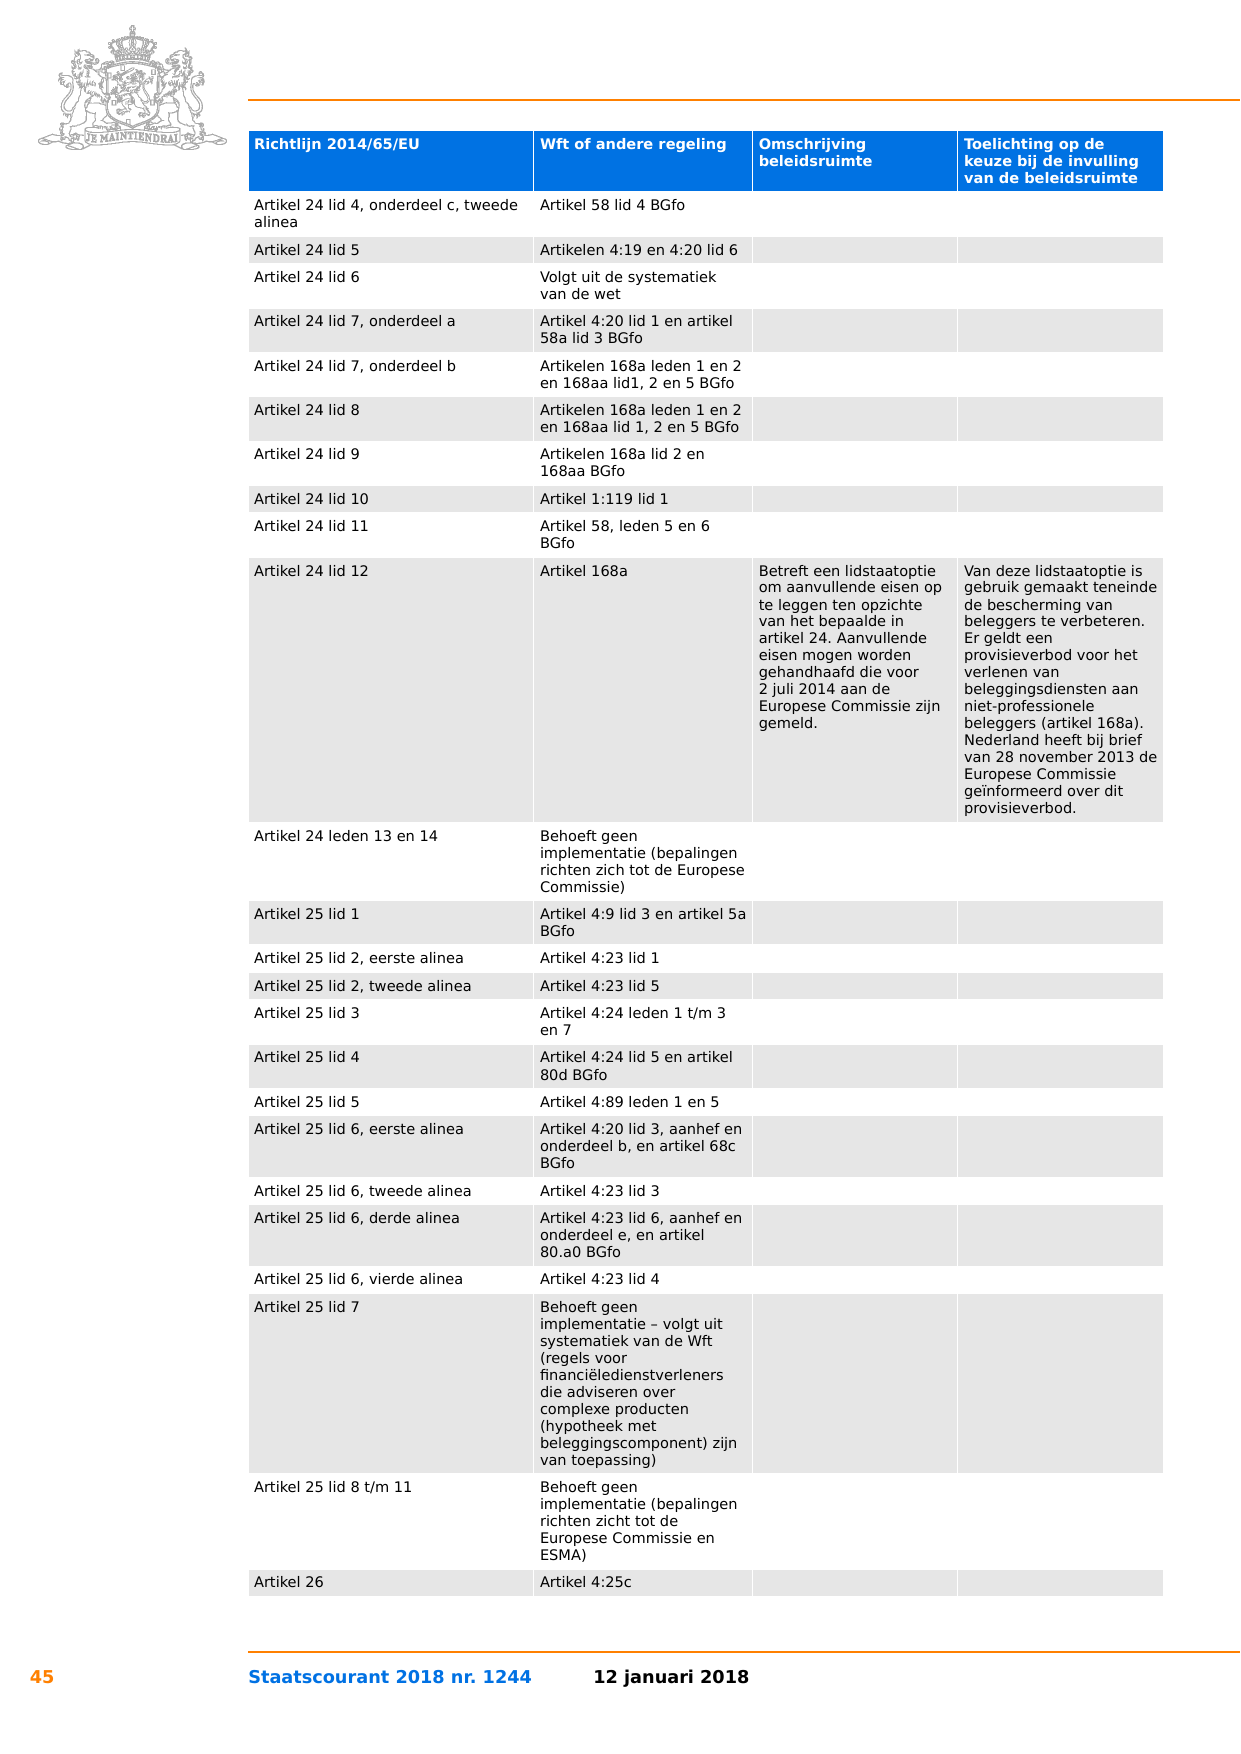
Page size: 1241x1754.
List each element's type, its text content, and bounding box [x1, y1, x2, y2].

table_cell [753, 823, 957, 900]
table_cell Artikel 4:23 lid 1 [534, 946, 752, 972]
table_cell Artikel 25 lid 6, tweede alinea [249, 1178, 533, 1204]
table_cell Artikel 25 lid 8 t/m 11 [249, 1474, 533, 1568]
table_cell Artikel 24 lid 11 [249, 513, 533, 557]
table_cell [753, 513, 957, 557]
table_cell [753, 946, 957, 972]
picture [38, 25, 227, 150]
table_cell Artikel 24 lid 7, onderdeel b [249, 353, 533, 396]
table_cell [958, 1474, 1163, 1568]
table_cell Artikelen 4:19 en 4:20 lid 6 [534, 237, 752, 263]
table_cell [753, 973, 957, 999]
table_cell Artikel 4:9 lid 3 en artikel 5a BGfo [534, 901, 752, 944]
table_cell [753, 1570, 957, 1596]
table_cell Artikel 4:23 lid 4 [534, 1267, 752, 1293]
table_cell Artikel 24 lid 9 [249, 442, 533, 485]
table_cell [753, 1205, 957, 1266]
table_cell Artikel 24 lid 6 [249, 264, 533, 307]
table_cell Betreft een lidstaatoptie om aanvullende eisen op te leggen ten opzichte van het bepaalde in artikel 24. Aanvullende eisen mogen worden gehandhaafd die voor 2 juli 2014 aan de Europese Commissie zijn gemeld. [753, 558, 957, 822]
table_cell Artikel 25 lid 2, tweede alinea [249, 973, 533, 999]
table_cell [753, 192, 957, 236]
table_cell Artikel 4:89 leden 1 en 5 [534, 1089, 752, 1115]
table_cell [958, 513, 1163, 557]
table_cell Artikel 1:119 lid 1 [534, 486, 752, 512]
table_cell [753, 1474, 957, 1568]
table_cell [753, 442, 957, 485]
table_cell Artikel 4:23 lid 3 [534, 1178, 752, 1204]
table_cell Artikel 58, leden 5 en 6 BGfo [534, 513, 752, 557]
table_cell Artikel 4:23 lid 5 [534, 973, 752, 999]
table_cell [958, 1089, 1163, 1115]
table_cell [753, 237, 957, 263]
table_cell [753, 486, 957, 512]
table_cell [958, 237, 1163, 263]
table_cell [958, 486, 1163, 512]
table_cell [753, 1267, 957, 1293]
table_cell Behoeft geen implementatie (bepalingen richten zich tot de Europese Commissie) [534, 823, 752, 900]
table_cell Artikel 24 leden 13 en 14 [249, 823, 533, 900]
table_cell [753, 309, 957, 352]
table_cell [753, 1294, 957, 1473]
table_cell [958, 973, 1163, 999]
table_cell [753, 1000, 957, 1044]
table_cell [958, 442, 1163, 485]
table_cell Van deze lidstaatoptie is gebruik gemaakt teneinde de bescherming van beleggers te verbeteren. Er geldt een provisieverbod voor het verlenen van beleggingsdiensten aan niet-professionele beleggers (artikel 168a). Nederland heeft bij brief van 28 november 2013 de Europese Commissie geïnformeerd over dit provisieverbod. [958, 558, 1163, 822]
table_header Wft of andere regeling [534, 131, 752, 191]
table_cell Artikel 25 lid 6, eerste alinea [249, 1116, 533, 1177]
table_cell [958, 1045, 1163, 1088]
table_cell Artikel 25 lid 3 [249, 1000, 533, 1044]
table_cell Volgt uit de systematiek van de wet [534, 264, 752, 307]
table_cell Artikelen 168a leden 1 en 2 en 168aa lid 1, 2 en 5 BGfo [534, 397, 752, 441]
table_cell Behoeft geen implementatie (bepalingen richten zicht tot de Europese Commissie en ESMA) [534, 1474, 752, 1568]
table_cell [958, 1000, 1163, 1044]
table_cell [958, 309, 1163, 352]
table_cell [958, 397, 1163, 441]
table_cell Artikel 4:20 lid 3, aanhef en onderdeel b, en artikel 68c BGfo [534, 1116, 752, 1177]
table_cell Artikel 24 lid 12 [249, 558, 533, 822]
table_cell [958, 264, 1163, 307]
table_cell [958, 1294, 1163, 1473]
table_cell Artikel 4:23 lid 6, aanhef en onderdeel e, en artikel 80.a0 BGfo [534, 1205, 752, 1266]
table_cell Artikel 24 lid 5 [249, 237, 533, 263]
table_cell [958, 901, 1163, 944]
table_cell [753, 1116, 957, 1177]
table_cell Artikel 4:24 leden 1 t/m 3 en 7 [534, 1000, 752, 1044]
table_cell Artikel 24 lid 10 [249, 486, 533, 512]
table_cell [753, 353, 957, 396]
table_cell [753, 264, 957, 307]
table_cell Artikel 24 lid 4, onderdeel c, tweede alinea [249, 192, 533, 236]
table_cell Artikel 24 lid 7, onderdeel a [249, 309, 533, 352]
table_header Richtlijn 2014/65/EU [249, 131, 533, 191]
table_cell Artikel 4:24 lid 5 en artikel 80d BGfo [534, 1045, 752, 1088]
table_cell Artikel 25 lid 5 [249, 1089, 533, 1115]
table_cell [958, 353, 1163, 396]
table_cell Artikel 26 [249, 1570, 533, 1596]
table_cell Artikel 168a [534, 558, 752, 822]
table_cell Artikel 58 lid 4 BGfo [534, 192, 752, 236]
table_cell [753, 1045, 957, 1088]
table_cell Artikel 25 lid 4 [249, 1045, 533, 1088]
table_cell Behoeft geen implementatie – volgt uit systematiek van de Wft (regels voor financiëledienstverleners die adviseren over complexe producten (hypotheek met beleggingscomponent) zijn van toepassing) [534, 1294, 752, 1473]
table_cell Artikel 25 lid 2, eerste alinea [249, 946, 533, 972]
table_cell [753, 901, 957, 944]
table_cell [958, 1116, 1163, 1177]
table_cell [958, 1267, 1163, 1293]
table_cell Artikel 4:20 lid 1 en artikel 58a lid 3 BGfo [534, 309, 752, 352]
table_cell Artikel 4:25c [534, 1570, 752, 1596]
table_cell [958, 1178, 1163, 1204]
table_cell Artikelen 168a lid 2 en 168aa BGfo [534, 442, 752, 485]
table_cell [753, 397, 957, 441]
table_cell [958, 192, 1163, 236]
table_cell [958, 946, 1163, 972]
table_cell [753, 1178, 957, 1204]
table_cell [958, 1205, 1163, 1266]
table_cell Artikel 25 lid 6, vierde alinea [249, 1267, 533, 1293]
table_cell Artikel 25 lid 1 [249, 901, 533, 944]
table_cell Artikel 25 lid 6, derde alinea [249, 1205, 533, 1266]
table_cell [958, 1570, 1163, 1596]
table_cell Artikel 25 lid 7 [249, 1294, 533, 1473]
table_cell [958, 823, 1163, 900]
table_header Toelichting op de keuze bij de invulling van de beleidsruimte [958, 131, 1163, 191]
table_cell [753, 1089, 957, 1115]
table_cell Artikel 24 lid 8 [249, 397, 533, 441]
table_header Omschrijving beleidsruimte [753, 131, 957, 191]
table_cell Artikelen 168a leden 1 en 2 en 168aa lid1, 2 en 5 BGfo [534, 353, 752, 396]
